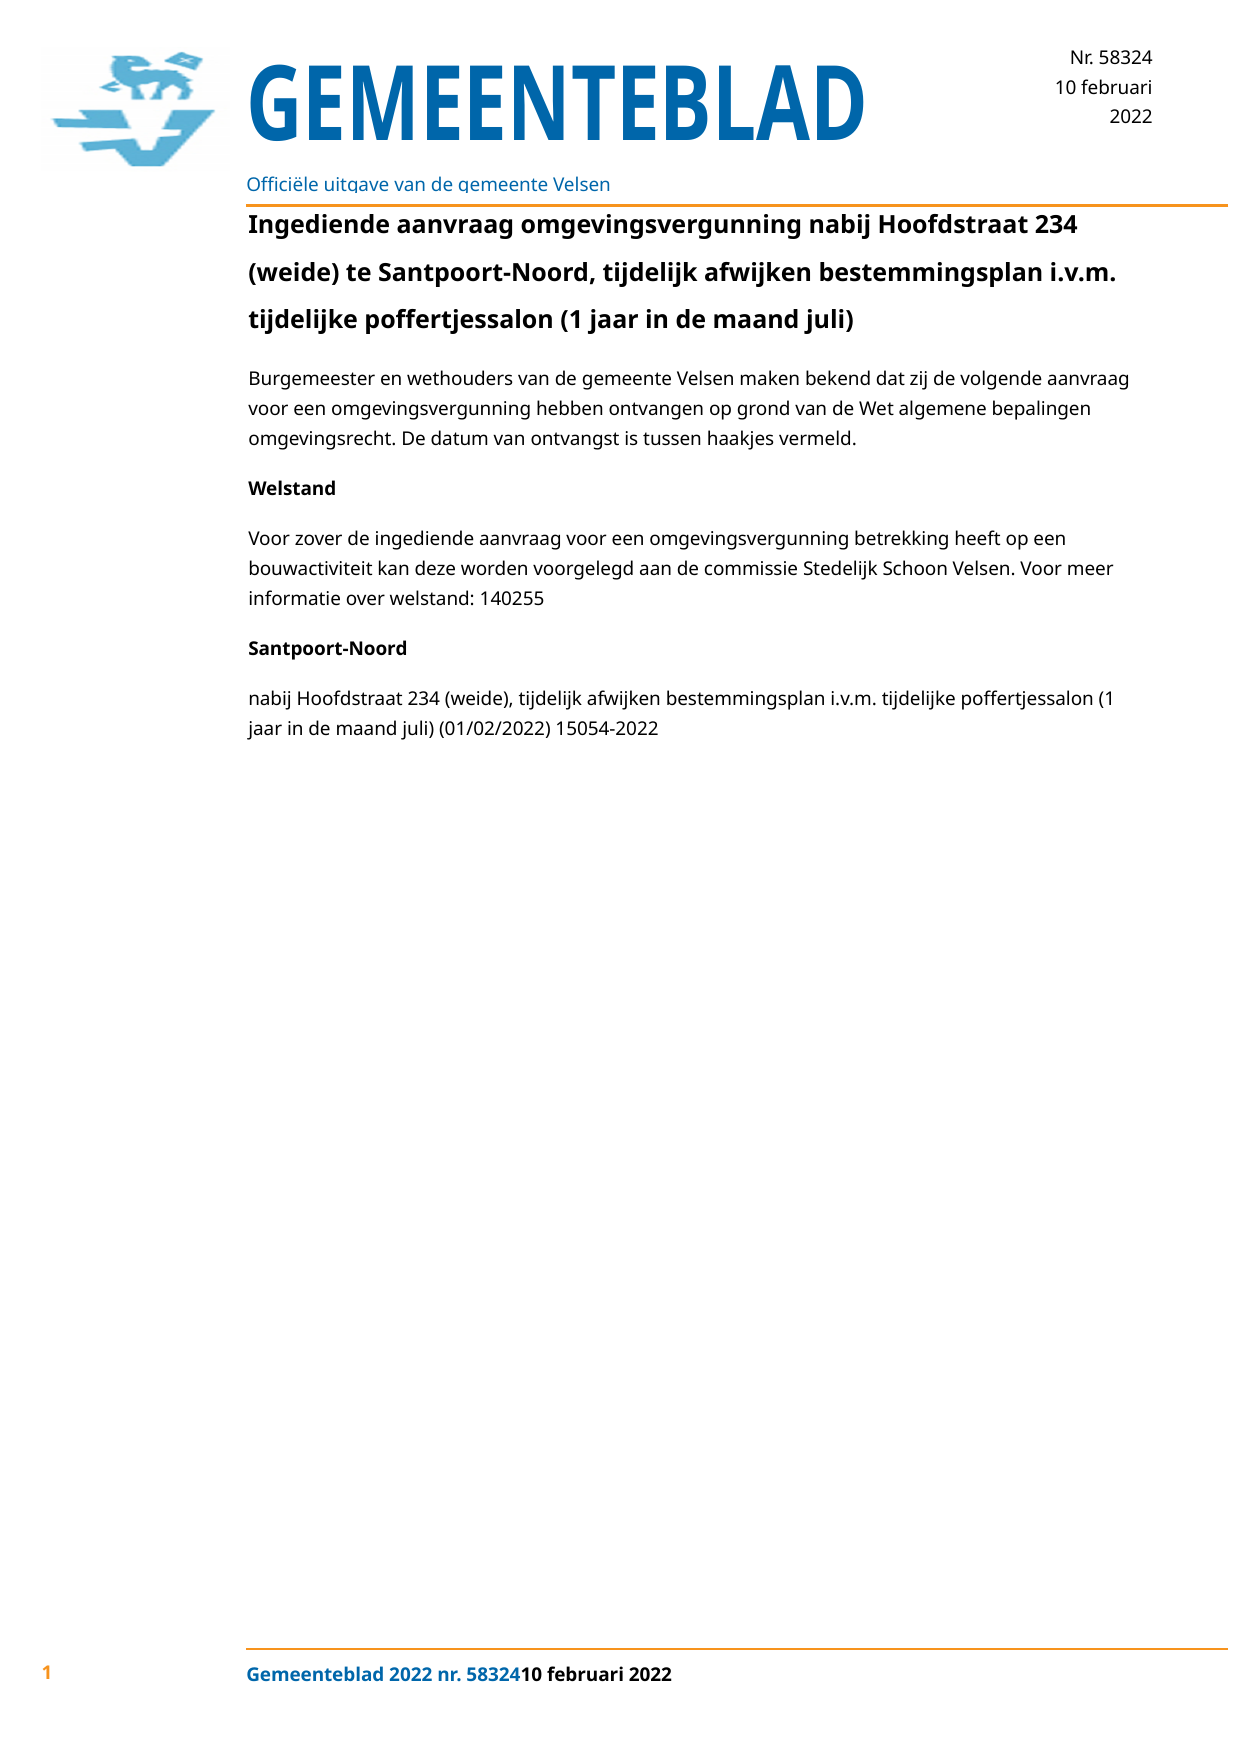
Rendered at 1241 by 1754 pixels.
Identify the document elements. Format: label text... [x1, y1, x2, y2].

text Burgemeester en wethouders van de gemeente Velsen maken bekend dat zij de volgende aanvraag voor een omgevingsvergunning hebben ontvangen op grond van de Wet algemene bepalingen omgevingsrecht. De datum van ontvangst is tussen haakjes vermeld. [248, 366, 1152, 450]
picture [41, 47, 231, 172]
text Santpoort-Noord [248, 635, 1152, 661]
text Voor zover de ingediende aanvraag voor een omgevingsvergunning betrekking heeft op een bouwactiviteit kan deze worden voorgelegd aan de commissie Stedelijk Schoon Velsen. Voor meer informatie over welstand: 140255 [248, 526, 1152, 610]
text Welstand [248, 475, 1152, 501]
text nabij Hoofdstraat 234 (weide), tijdelijk afwijken bestemmingsplan i.v.m. tijdelijke poffertjessalon (1 jaar in de maand juli) (01/02/2022) 15054-2022 [248, 686, 1152, 741]
text Ingediende aanvraag omgevingsvergunning nabij Hoofdstraat 234 (weide) te Santpoort-Noord, tijdelijk afwijken bestemmingsplan i.v.m. tijdelijke poffertjessalon (1 jaar in de maand juli) [248, 207, 1152, 336]
